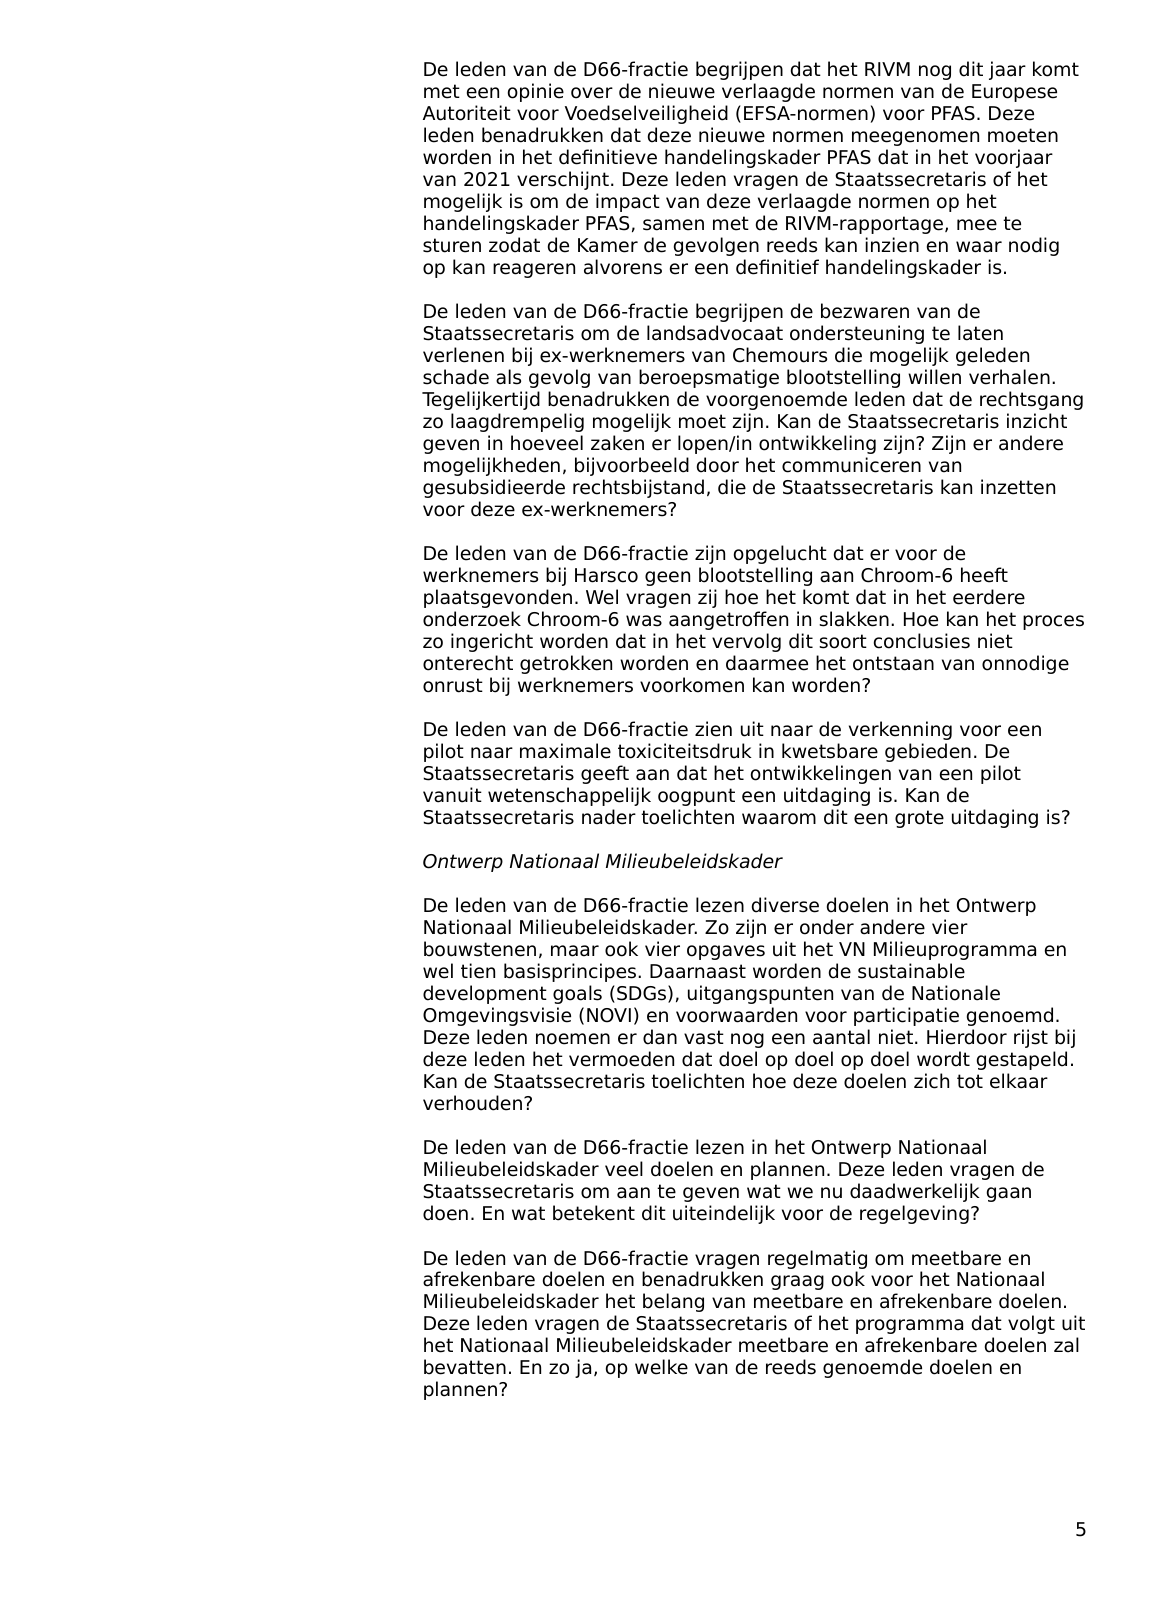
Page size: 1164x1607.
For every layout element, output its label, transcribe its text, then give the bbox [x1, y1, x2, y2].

subtitle Ontwerp Nationaal Milieubeleidskader [422, 851, 1087, 873]
text De leden van de D66-fractie begrijpen dat het RIVM nog dit jaar komt met een opinie over de nieuwe verlaagde normen van de Europese Autoriteit voor Voedselveiligheid (EFSA-normen) voor PFAS. Deze leden benadrukken dat deze nieuwe normen meegenomen moeten worden in het definitieve handelingskader PFAS dat in het voorjaar van 2021 verschijnt. Deze leden vragen de Staatssecretaris of het mogelijk is om de impact van deze verlaagde normen op het handelingskader PFAS, samen met de RIVM-rapportage, mee te sturen zodat de Kamer de gevolgen reeds kan inzien en waar nodig op kan reageren alvorens er een definitief handelingskader is. [422, 59, 1087, 279]
text De leden van de D66-fractie zien uit naar de verkenning voor een pilot naar maximale toxiciteitsdruk in kwetsbare gebieden. De Staatssecretaris geeft aan dat het ontwikkelingen van een pilot vanuit wetenschappelijk oogpunt een uitdaging is. Kan de Staatssecretaris nader toelichten waarom dit een grote uitdaging is? [422, 719, 1087, 829]
text De leden van de D66-fractie lezen diverse doelen in het Ontwerp Nationaal Milieubeleidskader. Zo zijn er onder andere vier bouwstenen, maar ook vier opgaves uit het VN Milieuprogramma en wel tien basisprincipes. Daarnaast worden de sustainable development goals (SDGs), uitgangspunten van de Nationale Omgevingsvisie (NOVI) en voorwaarden voor participatie genoemd. Deze leden noemen er dan vast nog een aantal niet. Hierdoor rijst bij deze leden het vermoeden dat doel op doel op doel wordt gestapeld. Kan de Staatssecretaris toelichten hoe deze doelen zich tot elkaar verhouden? [422, 895, 1087, 1115]
text De leden van de D66-fractie vragen regelmatig om meetbare en afrekenbare doelen en benadrukken graag ook voor het Nationaal Milieubeleidskader het belang van meetbare en afrekenbare doelen. Deze leden vragen de Staatssecretaris of het programma dat volgt uit het Nationaal Milieubeleidskader meetbare en afrekenbare doelen zal bevatten. En zo ja, op welke van de reeds genoemde doelen en plannen? [422, 1247, 1087, 1401]
text De leden van de D66-fractie zijn opgelucht dat er voor de werknemers bij Harsco geen blootstelling aan Chroom-6 heeft plaatsgevonden. Wel vragen zij hoe het komt dat in het eerdere onderzoek Chroom-6 was aangetroffen in slakken. Hoe kan het proces zo ingericht worden dat in het vervolg dit soort conclusies niet onterecht getrokken worden en daarmee het ontstaan van onnodige onrust bij werknemers voorkomen kan worden? [422, 543, 1087, 697]
text De leden van de D66-fractie begrijpen de bezwaren van de Staatssecretaris om de landsadvocaat ondersteuning te laten verlenen bij ex-werknemers van Chemours die mogelijk geleden schade als gevolg van beroepsmatige blootstelling willen verhalen. Tegelijkertijd benadrukken de voorgenoemde leden dat de rechtsgang zo laagdrempelig mogelijk moet zijn. Kan de Staatssecretaris inzicht geven in hoeveel zaken er lopen/in ontwikkeling zijn? Zijn er andere mogelijkheden, bijvoorbeeld door het communiceren van gesubsidieerde rechtsbijstand, die de Staatssecretaris kan inzetten voor deze ex-werknemers? [422, 301, 1087, 521]
text De leden van de D66-fractie lezen in het Ontwerp Nationaal Milieubeleidskader veel doelen en plannen. Deze leden vragen de Staatssecretaris om aan te geven wat we nu daadwerkelijk gaan doen. En wat betekent dit uiteindelijk voor de regelgeving? [422, 1137, 1087, 1225]
